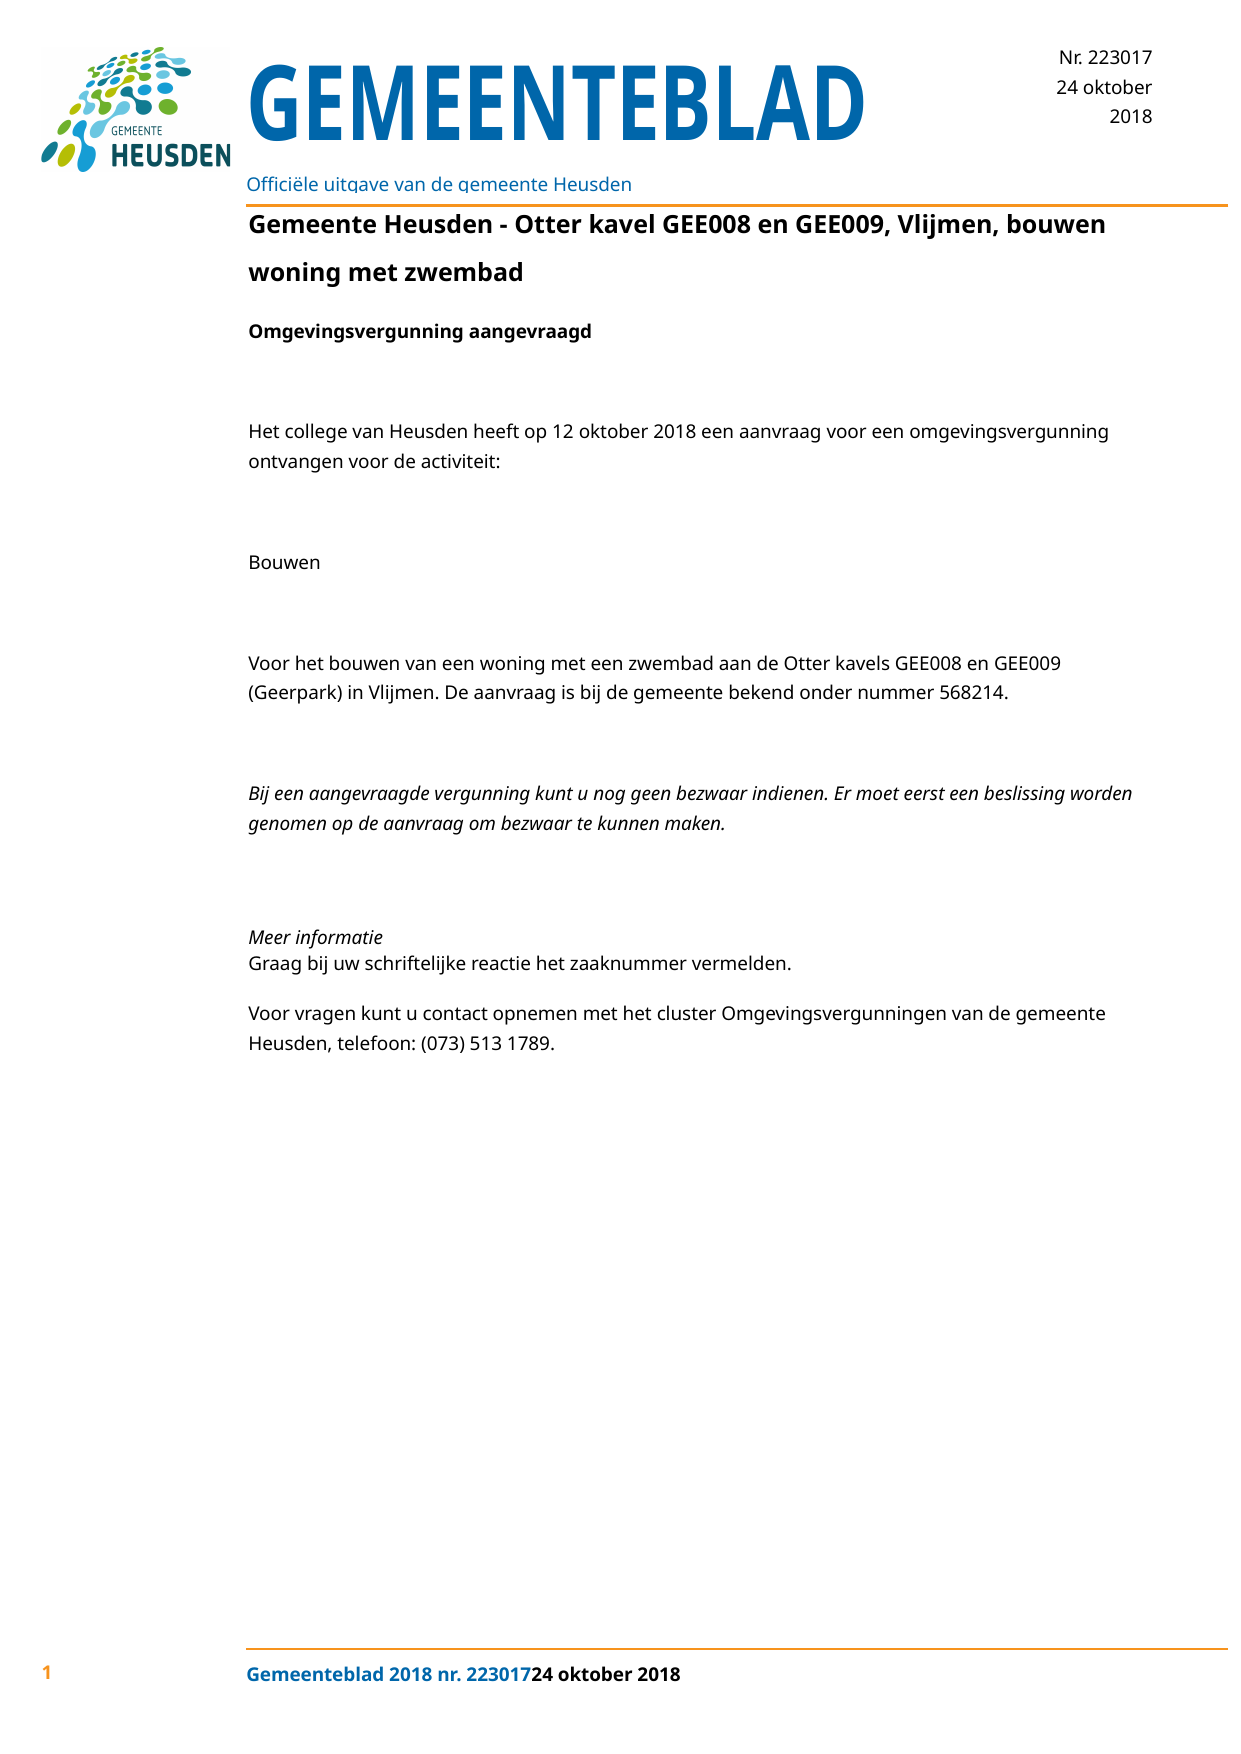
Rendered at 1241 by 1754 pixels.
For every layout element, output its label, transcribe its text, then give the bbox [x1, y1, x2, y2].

text Bouwen [248, 549, 1152, 575]
text Voor vragen kunt u contact opnemen met het cluster Omgevingsvergunningen van de gemeente Heusden, telefoon: (073) 513 1789. [248, 1001, 1152, 1056]
text Omgevingsvergunning aangevraagd [248, 318, 1152, 344]
picture [41, 47, 231, 172]
text Graag bij uw schriftelijke reactie het zaaknummer vermelden. [248, 950, 1152, 976]
text Bij een aangevraagde vergunning kunt u nog geen bezwaar indienen. Er moet eerst een beslissing worden genomen op de aanvraag om bezwaar te kunnen maken. [248, 780, 1152, 836]
text Voor het bouwen van een woning met een zwembad aan de Otter kavels GEE008 en GEE009 (Geerpark) in Vlijmen. De aanvraag is bij de gemeente bekend onder nummer 568214. [248, 650, 1152, 705]
text Meer informatie [248, 924, 1152, 950]
text Gemeente Heusden - Otter kavel GEE008 en GEE009, Vlijmen, bouwen woning met zwembad [248, 207, 1152, 288]
text Het college van Heusden heeft op 12 oktober 2018 een aanvraag voor een omgevingsvergunning ontvangen voor de activiteit: [248, 419, 1152, 474]
